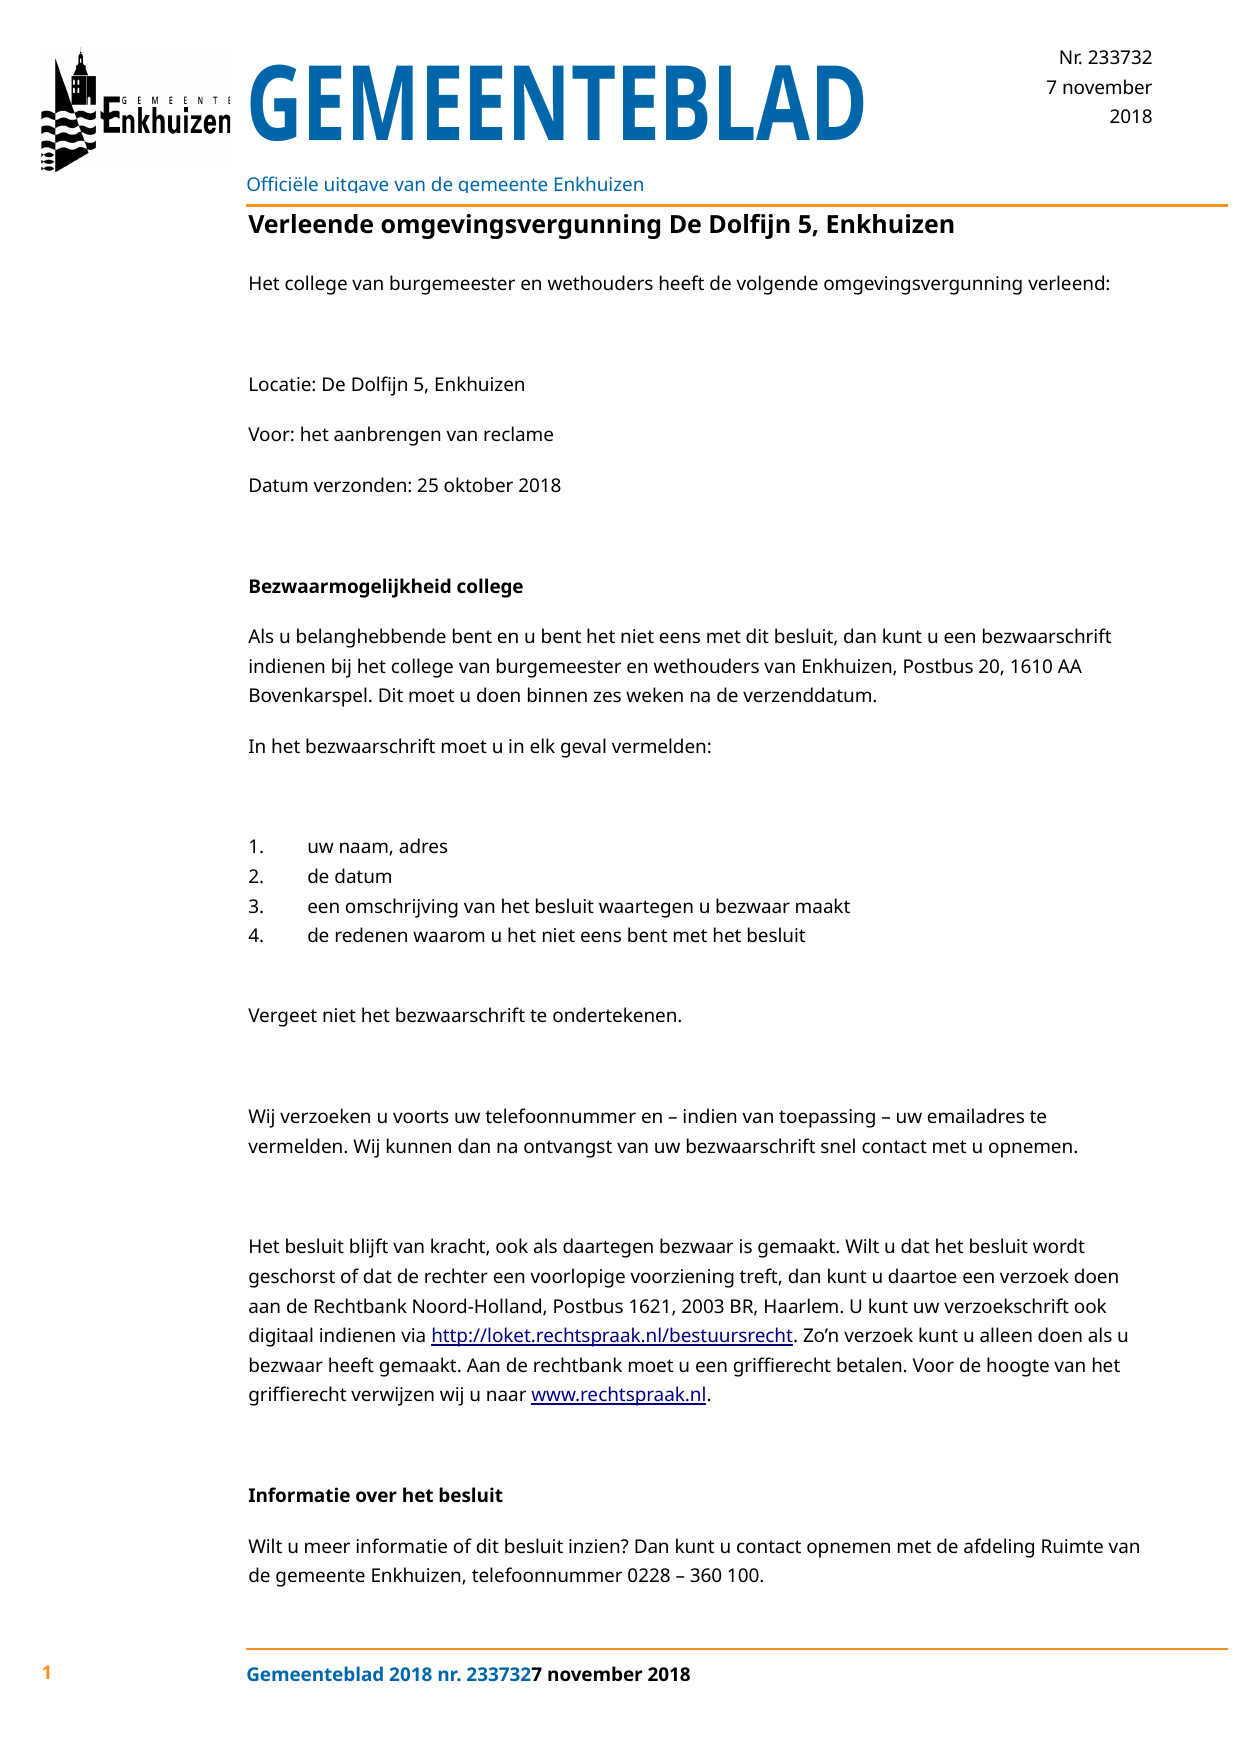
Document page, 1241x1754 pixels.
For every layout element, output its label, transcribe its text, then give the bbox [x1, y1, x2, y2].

text Wilt u meer informatie of dit besluit inzien? Dan kunt u contact opnemen met de afdeling Ruimte van de gemeente Enkhuizen, telefoonnummer 0228 – 360 100. [248, 1533, 1152, 1588]
list een omschrijving van het besluit waartegen u bezwaar maakt [248, 893, 1152, 918]
text Voor: het aanbrengen van reclame [248, 422, 1152, 447]
list uw naam, adres [248, 834, 1152, 859]
list de datum [248, 863, 1152, 889]
text Wij verzoeken u voorts uw telefoonnummer en – indien van toepassing – uw emailadres te vermelden. Wij kunnen dan na ontvangst van uw bezwaarschrift snel contact met u opnemen. [248, 1103, 1152, 1158]
text Bezwaarmogelijkheid college [248, 573, 1152, 598]
text Locatie: De Dolfijn 5, Enkhuizen [248, 371, 1152, 397]
text Datum verzonden: 25 oktober 2018 [248, 472, 1152, 498]
text In het bezwaarschrift moet u in elk geval vermelden: [248, 733, 1152, 758]
text Het college van burgemeester en wethouders heeft de volgende omgevingsvergunning verleend: [248, 270, 1152, 296]
text Informatie over het besluit [248, 1482, 1152, 1508]
text Als u belanghebbende bent en u bent het niet eens met dit besluit, dan kunt u een bezwaarschrift indienen bij het college van burgemeester en wethouders van Enkhuizen, Postbus 20, 1610 AA Bovenkarspel. Dit moet u doen binnen zes weken na de verzenddatum. [248, 623, 1152, 708]
text Vergeet niet het bezwaarschrift te ondertekenen. [248, 1002, 1152, 1028]
text Het besluit blijft van kracht, ook als daartegen bezwaar is gemaakt. Wilt u dat het besluit wordt geschorst of dat de rechter een voorlopige voorziening treft, dan kunt u daartoe een verzoek doen aan de Rechtbank Noord-Holland, Postbus 1621, 2003 BR, Haarlem. U kunt uw verzoekschrift ook digitaal indienen via http://loket.rechtspraak.nl/bestuursrecht. Zo’n verzoek kunt u alleen doen als u bezwaar heeft gemaakt. Aan de rechtbank moet u een griffierecht betalen. Voor de hoogte van het griffierecht verwijzen wij u naar www.rechtspraak.nl. [248, 1234, 1152, 1407]
picture [41, 47, 231, 172]
text Verleende omgevingsvergunning De Dolfijn 5, Enkhuizen [248, 207, 1152, 241]
list de redenen waarom u het niet eens bent met het besluit [248, 922, 1152, 948]
